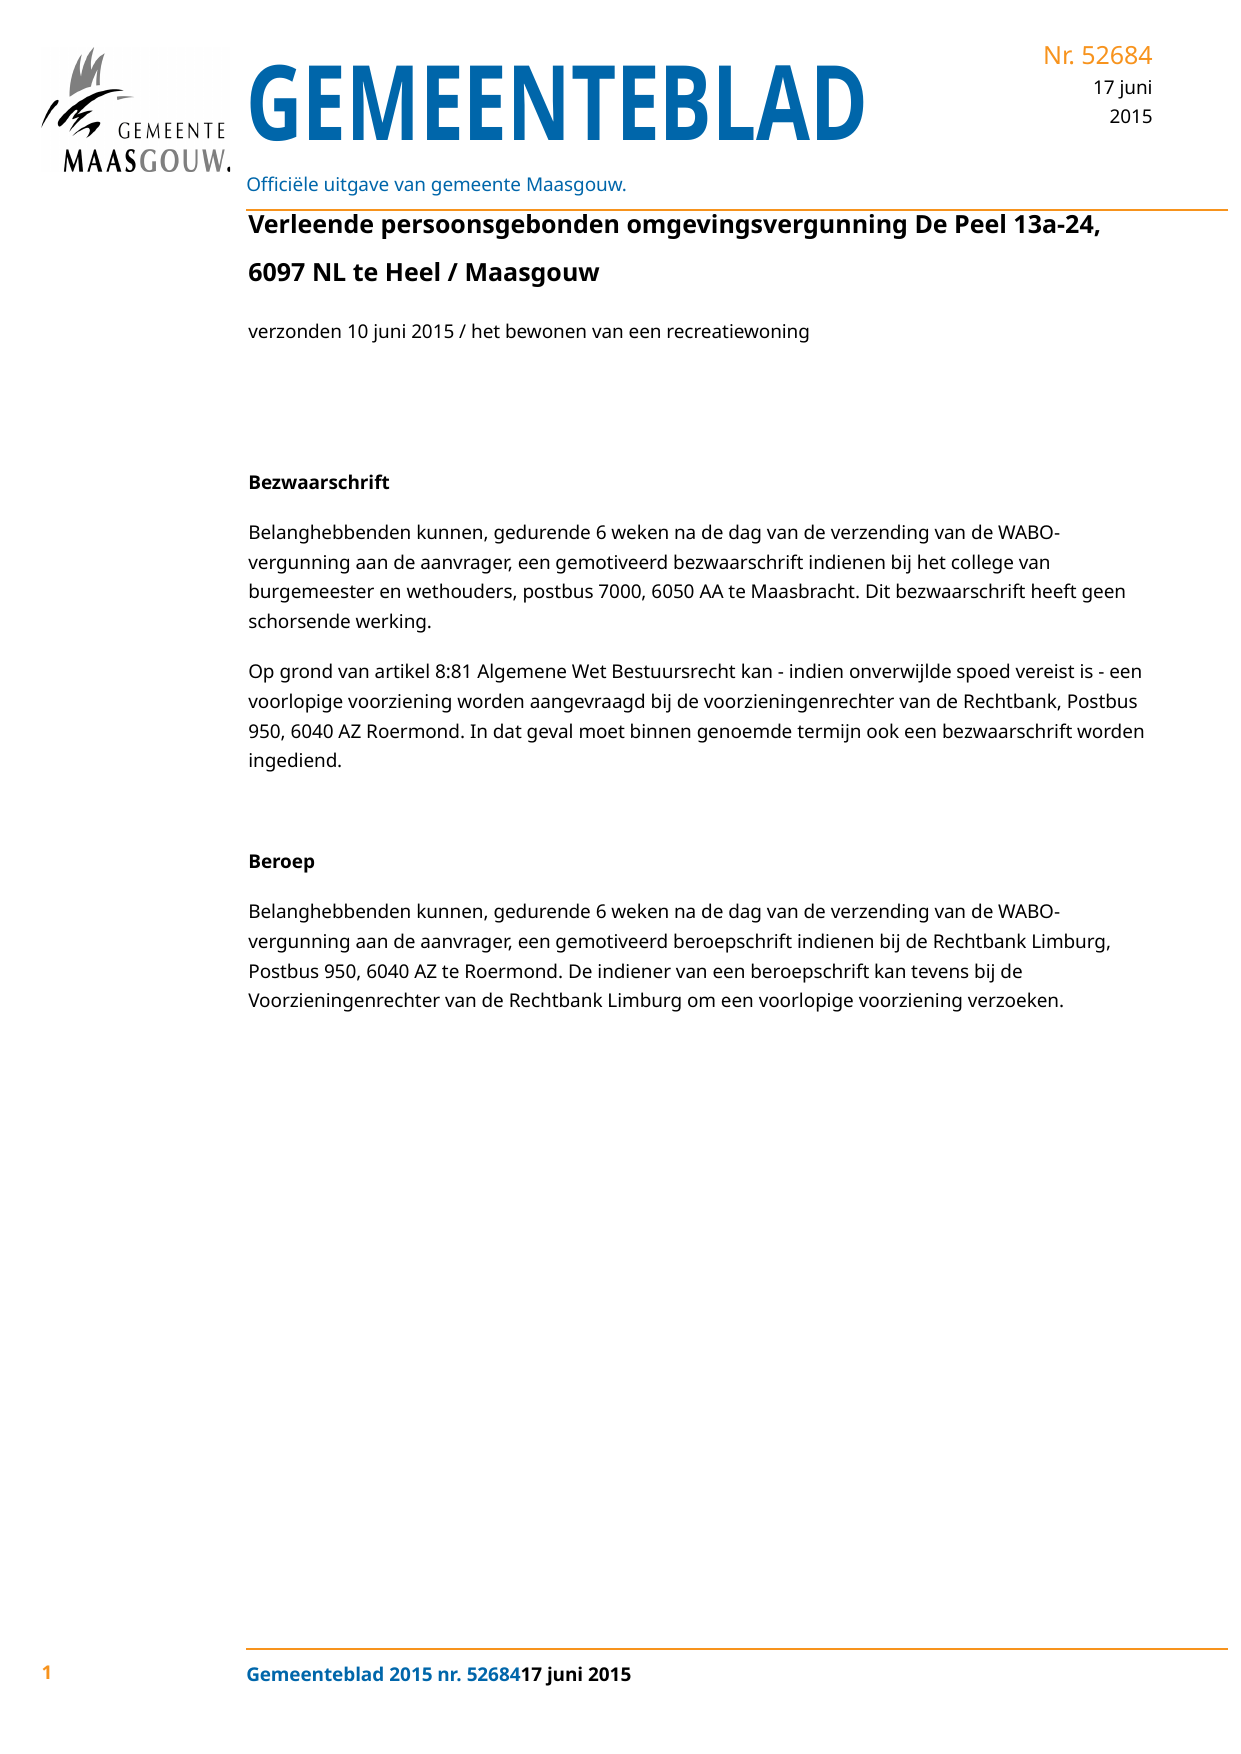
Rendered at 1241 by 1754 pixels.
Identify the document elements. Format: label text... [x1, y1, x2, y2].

picture [41, 47, 231, 172]
text Bezwaarschrift [248, 469, 1152, 495]
text verzonden 10 juni 2015 / het bewonen van een recreatiewoning [248, 318, 1152, 344]
text Belanghebbenden kunnen, gedurende 6 weken na de dag van de verzending van de WABO-vergunning aan de aanvrager, een gemotiveerd beroepschrift indienen bij de Rechtbank Limburg, Postbus 950, 6040 AZ te Roermond. De indiener van een beroepschrift kan tevens bij de Voorzieningenrechter van de Rechtbank Limburg om een voorlopige voorziening verzoeken. [248, 899, 1152, 1013]
text Beroep [248, 848, 1152, 874]
text Verleende persoonsgebonden omgevingsvergunning De Peel 13a-24, 6097 NL te Heel / Maasgouw [248, 211, 1152, 288]
text Belanghebbenden kunnen, gedurende 6 weken na de dag van de verzending van de WABO-vergunning aan de aanvrager, een gemotiveerd bezwaarschrift indienen bij het college van burgemeester en wethouders, postbus 7000, 6050 AA te Maasbracht. Dit bezwaarschrift heeft geen schorsende werking. [248, 519, 1152, 634]
text Op grond van artikel 8:81 Algemene Wet Bestuursrecht kan - indien onverwijlde spoed vereist is - een voorlopige voorziening worden aangevraagd bij de voorzieningenrechter van de Rechtbank, Postbus 950, 6040 AZ Roermond. In dat geval moet binnen genoemde termijn ook een bezwaarschrift worden ingediend. [248, 659, 1152, 773]
